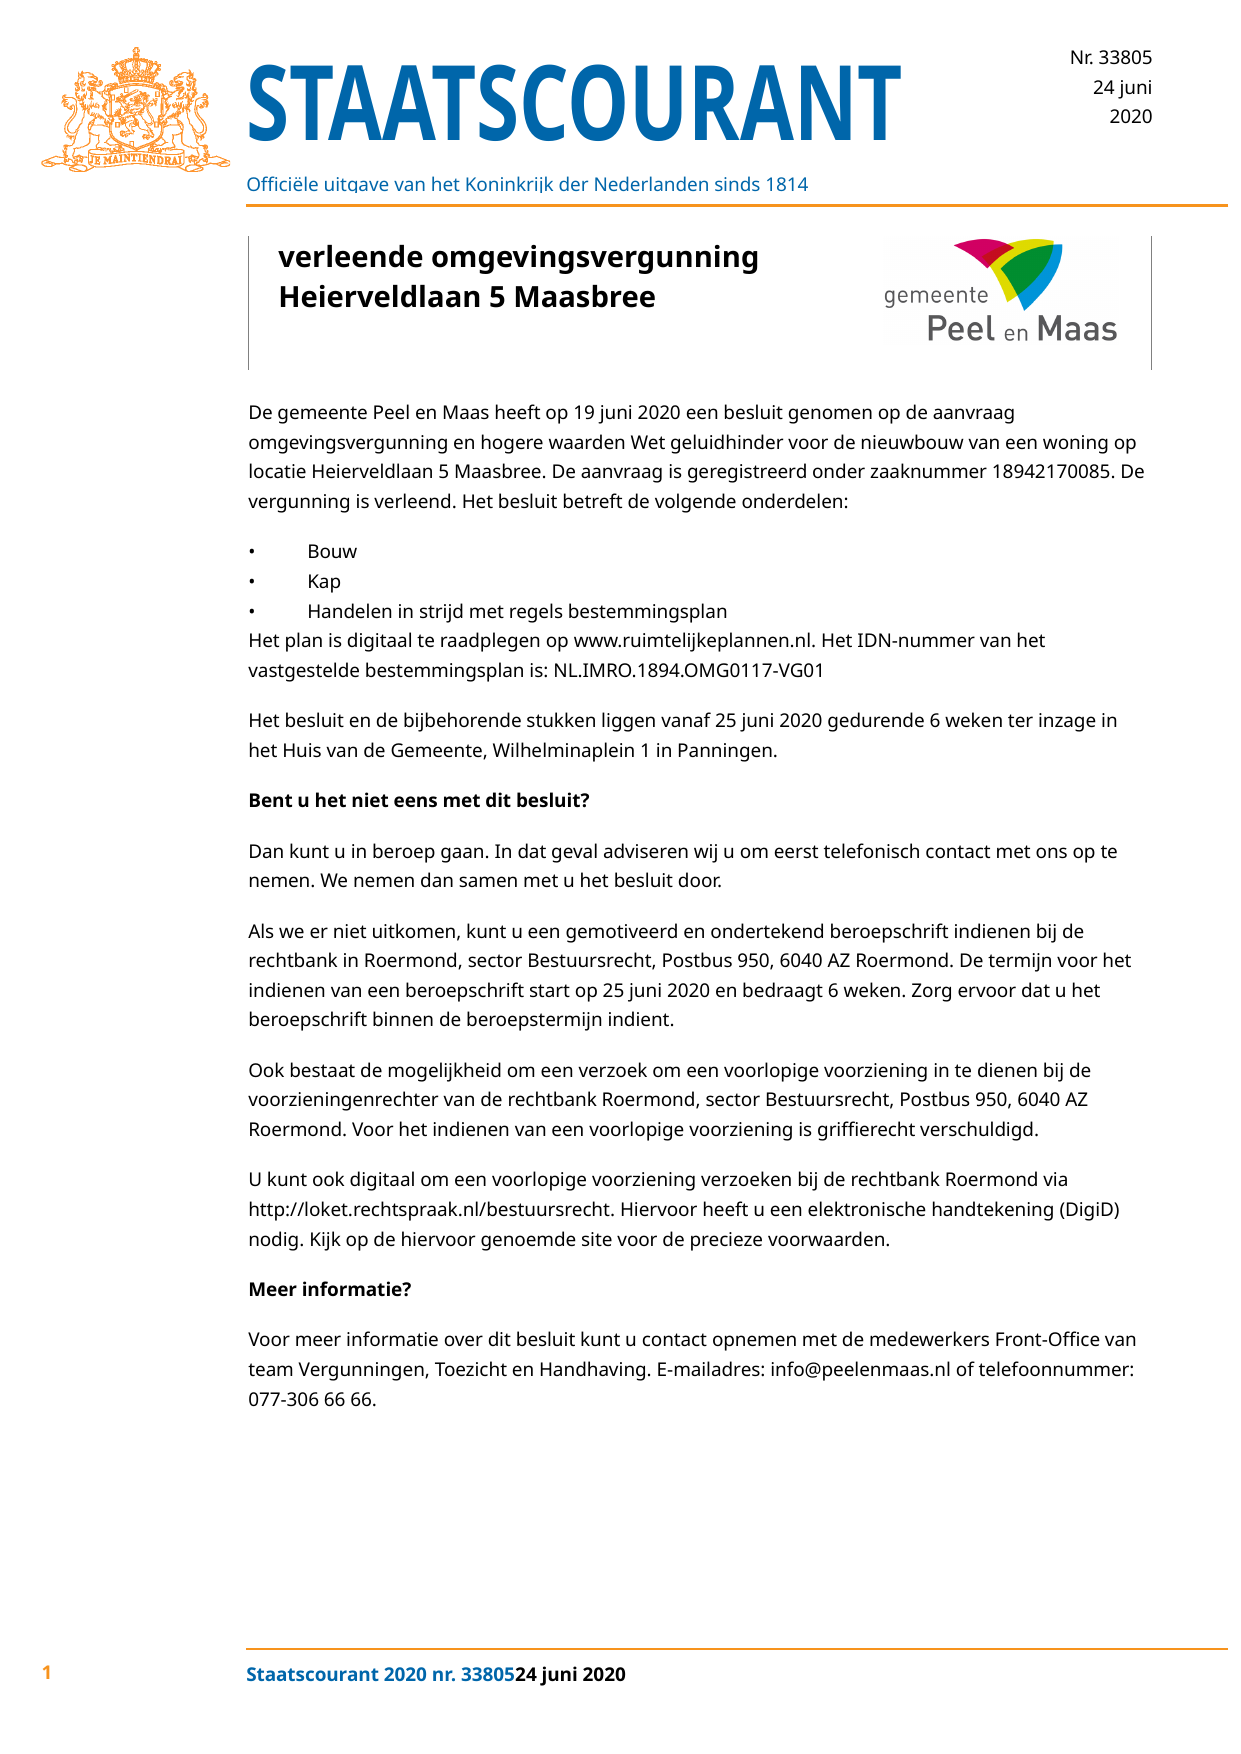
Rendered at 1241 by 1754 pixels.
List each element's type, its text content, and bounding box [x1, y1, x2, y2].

text Dan kunt u in beroep gaan. In dat geval adviseren wij u om eerst telefonisch contact met ons op te nemen. We nemen dan samen met u het besluit door. [248, 838, 1152, 893]
text De gemeente Peel en Maas heeft op 19 juni 2020 een besluit genomen op de aanvraag omgevingsvergunning en hogere waarden Wet geluidhinder voor de nieuwbouw van een woning op locatie Heierveldlaan 5 Maasbree. De aanvraag is geregistreerd onder zaaknummer 18942170085. De vergunning is verleend. Het besluit betreft de volgende onderdelen: [248, 399, 1152, 514]
list Kap [248, 568, 1152, 594]
text Ook bestaat de mogelijkheid om een verzoek om een voorlopige voorziening in te dienen bij de voorzieningenrechter van de rechtbank Roermond, sector Bestuursrecht, Postbus 950, 6040 AZ Roermond. Voor het indienen van een voorlopige voorziening is griffierecht verschuldigd. [248, 1057, 1152, 1142]
text Bent u het niet eens met dit besluit? [248, 787, 1152, 813]
table_header verleende omgevingsvergunning Heierveldlaan 5 Maasbree [249, 236, 850, 370]
text Als we er niet uitkomen, kunt u een gemotiveerd en ondertekend beroepschrift indienen bij de rechtbank in Roermond, sector Bestuursrecht, Postbus 950, 6040 AZ Roermond. De termijn voor het indienen van een beroepschrift start op 25 juni 2020 en bedraagt 6 weken. Zorg ervoor dat u het beroepschrift binnen de beroepstermijn indient. [248, 918, 1152, 1032]
text Het besluit en de bijbehorende stukken liggen vanaf 25 juni 2020 gedurende 6 weken ter inzage in het Huis van de Gemeente, Wilhelminaplein 1 in Panningen. [248, 707, 1152, 763]
picture [41, 47, 231, 172]
text U kunt ook digitaal om een voorlopige voorziening verzoeken bij de rechtbank Roermond via http://loket.rechtspraak.nl/bestuursrecht. Hiervoor heeft u een elektronische handtekening (DigiD) nodig. Kijk op de hiervoor genoemde site voor de precieze voorwaarden. [248, 1167, 1152, 1251]
list Bouw [248, 539, 1152, 564]
text Voor meer informatie over dit besluit kunt u contact opnemen met de medewerkers Front-Office van team Vergunningen, Toezicht en Handhaving. E-mailadres: info@peelenmaas.nl of telefoonnummer: 077-306 66 66. [248, 1327, 1152, 1411]
list Handelen in strijd met regels bestemmingsplan [248, 598, 1152, 623]
picture [882, 236, 1119, 345]
text Het plan is digitaal te raadplegen op www.ruimtelijkeplannen.nl. Het IDN-nummer van het vastgestelde bestemmingsplan is: NL.IMRO.1894.OMG0117-VG01 [248, 627, 1152, 683]
table_header [850, 236, 1151, 370]
text Meer informatie? [248, 1276, 1152, 1302]
